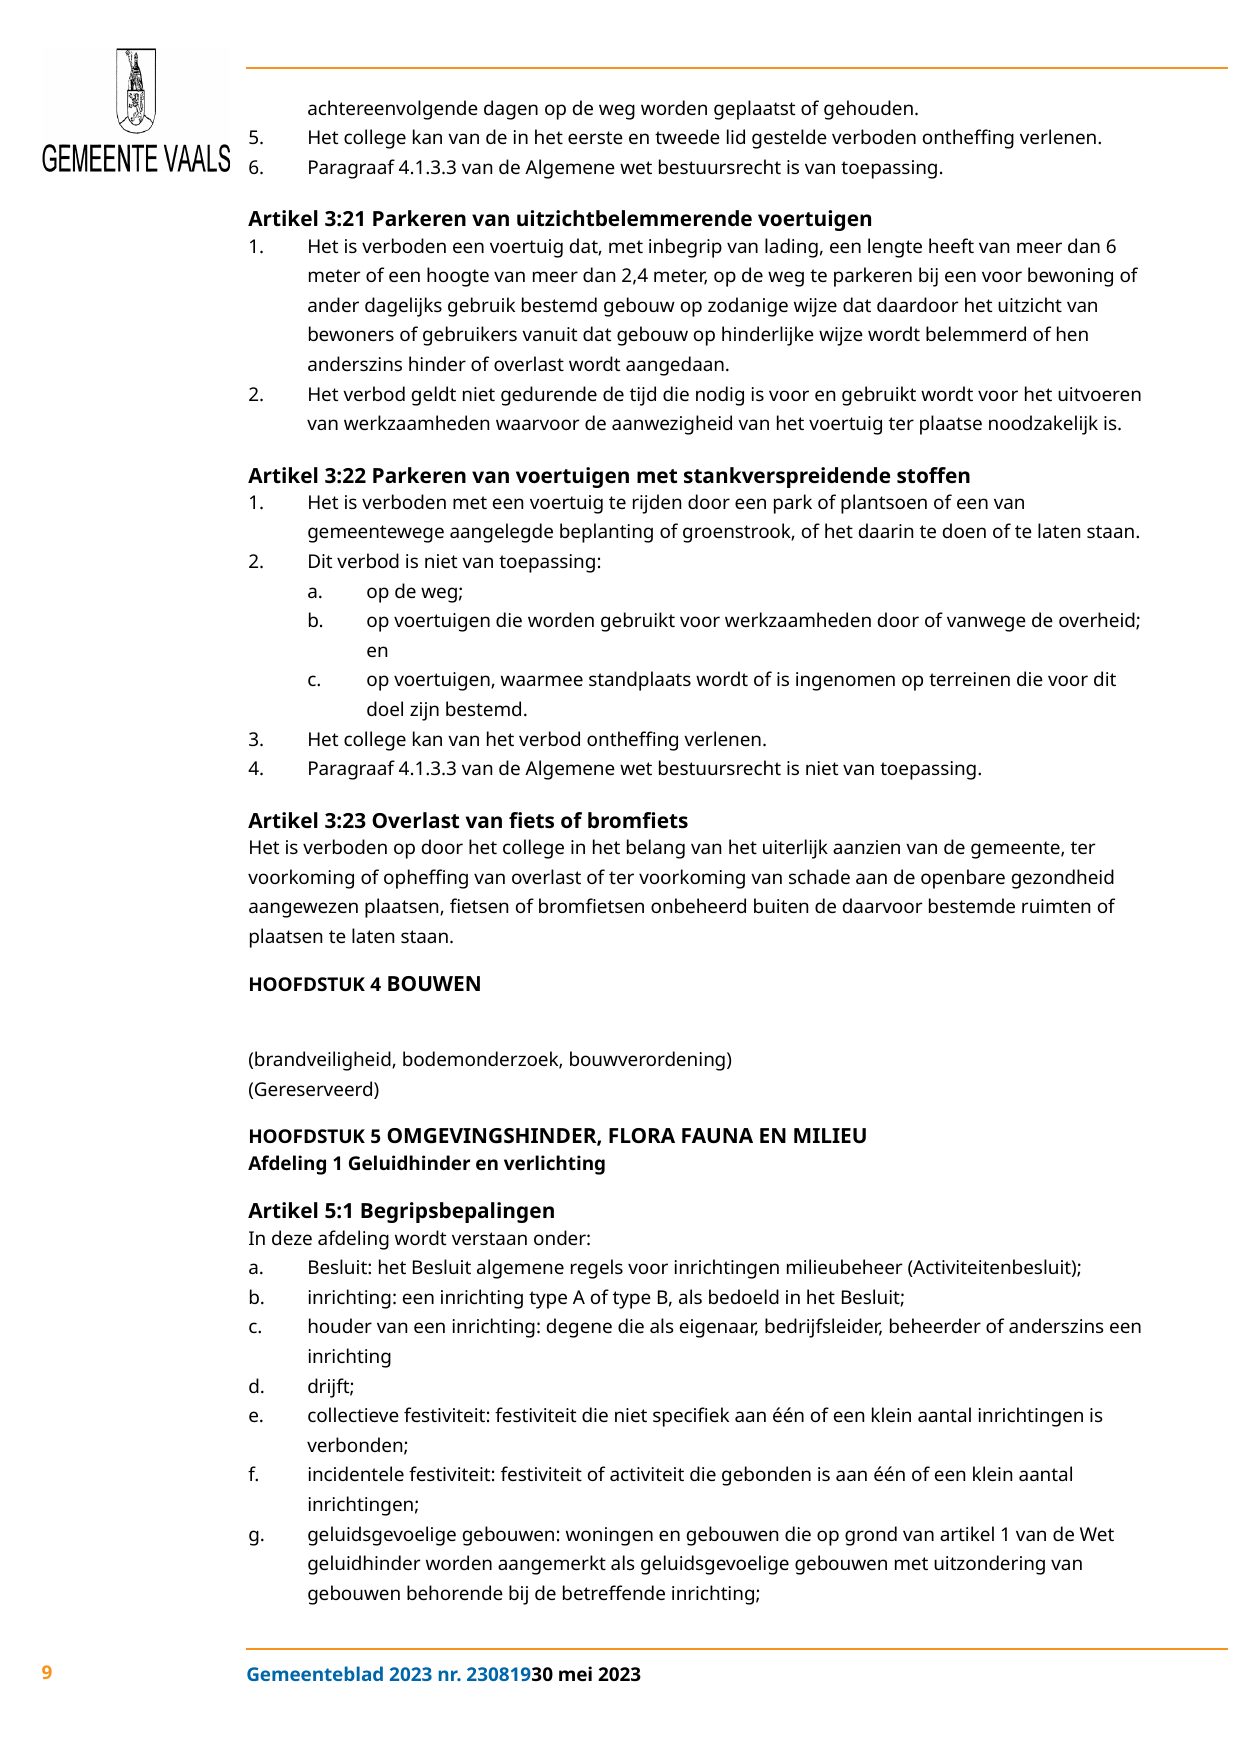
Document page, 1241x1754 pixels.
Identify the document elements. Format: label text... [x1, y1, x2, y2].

text Artikel 3:21 Parkeren van uitzichtbelemmerende voertuigen [248, 204, 1152, 233]
text HOOFDSTUK 5 OMGEVINGSHINDER, FLORA FAUNA EN MILIEU [248, 1122, 1152, 1150]
text Artikel 3:22 Parkeren van voertuigen met stankverspreidende stoffen [248, 461, 1152, 489]
list Het is verboden met een voertuig te rijden door een park of plantsoen of een van gemeentewege aangelegde beplanting of groenstrook, of het daarin te doen of te laten staan. [248, 489, 1152, 544]
text Het is verboden op door het college in het belang van het uiterlijk aanzien van de gemeente, ter voorkoming of opheffing van overlast of ter voorkoming van schade aan de openbare gezondheid aangewezen plaatsen, fietsen of bromfietsen onbeheerd buiten de daarvoor bestemde ruimten of plaatsen te laten staan. [248, 834, 1152, 949]
list incidentele festiviteit: festiviteit of activiteit die gebonden is aan één of een klein aantal inrichtingen; [248, 1462, 1152, 1517]
list drijft; [248, 1373, 1152, 1399]
list op voertuigen die worden gebruikt voor werkzaamheden door of vanwege de overheid; en [307, 607, 1152, 663]
list Paragraaf 4.1.3.3 van de Algemene wet bestuursrecht is van toepassing. [248, 154, 1152, 180]
list Het college kan van het verbod ontheffing verlenen. [248, 726, 1152, 752]
list Het verbod geldt niet gedurende de tijd die nodig is voor en gebruikt wordt voor het uitvoeren van werkzaamheden waarvoor de aanwezigheid van het voertuig ter plaatse noodzakelijk is. [248, 381, 1152, 436]
text (Gereserveerd) [248, 1076, 1152, 1102]
list geluidsgevoelige gebouwen: woningen en gebouwen die op grond van artikel 1 van de Wet geluidhinder worden aangemerkt als geluidsgevoelige gebouwen met uitzondering van gebouwen behorende bij de betreffende inrichting; [248, 1521, 1152, 1606]
text Artikel 5:1 Begripsbepalingen [248, 1197, 1152, 1225]
list achtereenvolgende dagen op de weg worden geplaatst of gehouden. [248, 95, 1152, 121]
text Afdeling 1 Geluidhinder en verlichting [248, 1150, 1152, 1176]
list inrichting: een inrichting type A of type B, als bedoeld in het Besluit; [248, 1284, 1152, 1310]
text In deze afdeling wordt verstaan onder: [248, 1225, 1152, 1251]
list Paragraaf 4.1.3.3 van de Algemene wet bestuursrecht is niet van toepassing. [248, 755, 1152, 781]
text (brandveiligheid, bodemonderzoek, bouwverordening) [248, 1046, 1152, 1072]
list Besluit: het Besluit algemene regels voor inrichtingen milieubeheer (Activiteitenbesluit); [248, 1254, 1152, 1280]
list op de weg; [307, 578, 1152, 604]
list Het is verboden een voertuig dat, met inbegrip van lading, een lengte heeft van meer dan 6 meter of een hoogte van meer dan 2,4 meter, op de weg te parkeren bij een voor bewoning of ander dagelijks gebruik bestemd gebouw op zodanige wijze dat daardoor het uitzicht van bewoners of gebruikers vanuit dat gebouw op hinderlijke wijze wordt belemmerd of hen anderszins hinder of overlast wordt aangedaan. [248, 233, 1152, 377]
list houder van een inrichting: degene die als eigenaar, bedrijfsleider, beheerder of anderszins een inrichting [248, 1314, 1152, 1369]
list Dit verbod is niet van toepassing: [248, 548, 1152, 574]
list collectieve festiviteit: festiviteit die niet specifiek aan één of een klein aantal inrichtingen is verbonden; [248, 1402, 1152, 1458]
picture [41, 47, 231, 172]
list Het college kan van de in het eerste en tweede lid gestelde verboden ontheffing verlenen. [248, 124, 1152, 150]
text HOOFDSTUK 4 BOUWEN [248, 969, 1152, 997]
text Artikel 3:23 Overlast van fiets of bromfiets [248, 806, 1152, 834]
list op voertuigen, waarmee standplaats wordt of is ingenomen op terreinen die voor dit doel zijn bestemd. [307, 667, 1152, 722]
